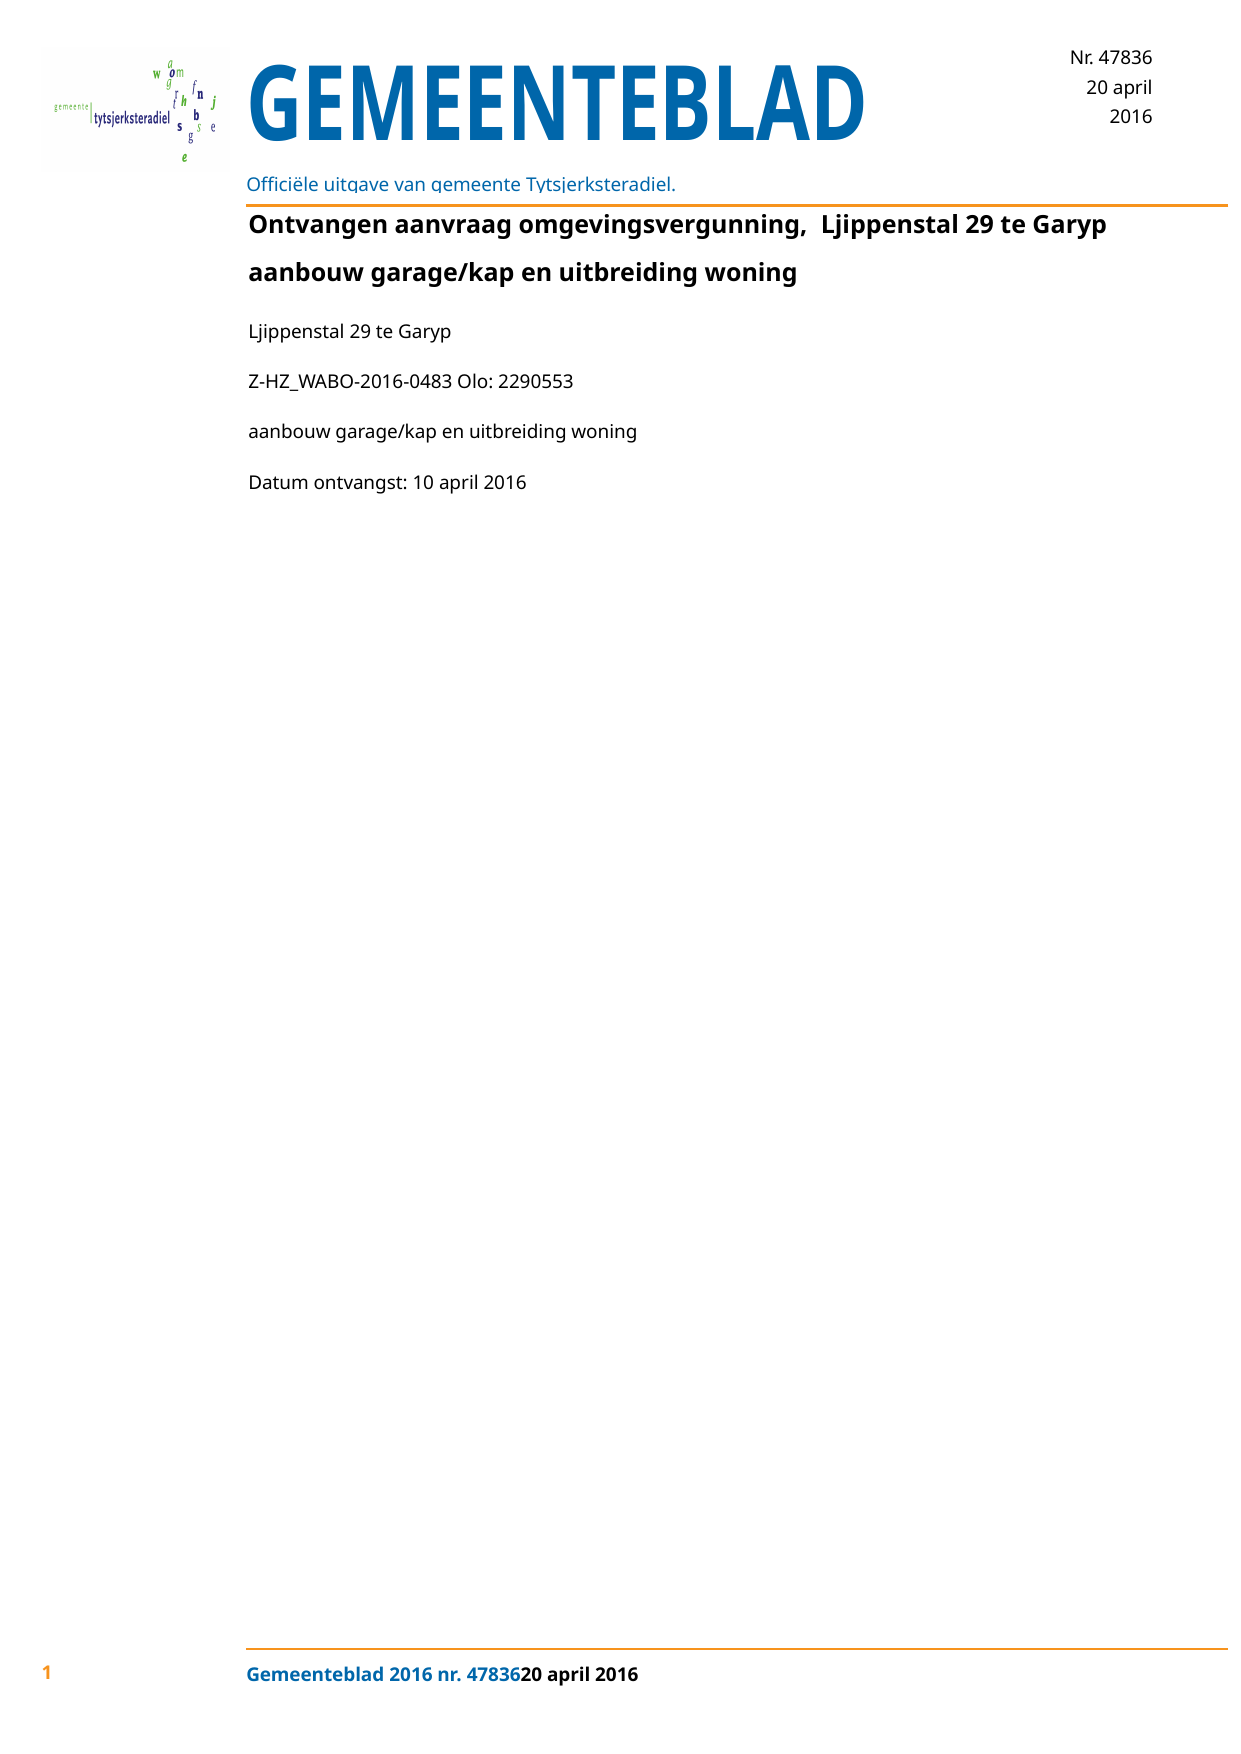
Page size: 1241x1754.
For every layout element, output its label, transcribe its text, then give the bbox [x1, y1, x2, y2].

text Ljippenstal 29 te Garyp [248, 318, 1152, 344]
text Ontvangen aanvraag omgevingsvergunning, Ljippenstal 29 te Garyp aanbouw garage/kap en uitbreiding woning [248, 207, 1152, 288]
text Datum ontvangst: 10 april 2016 [248, 469, 1152, 495]
text Z-HZ_WABO-2016-0483 Olo: 2290553 [248, 368, 1152, 394]
picture [41, 47, 231, 172]
text aanbouw garage/kap en uitbreiding woning [248, 419, 1152, 444]
